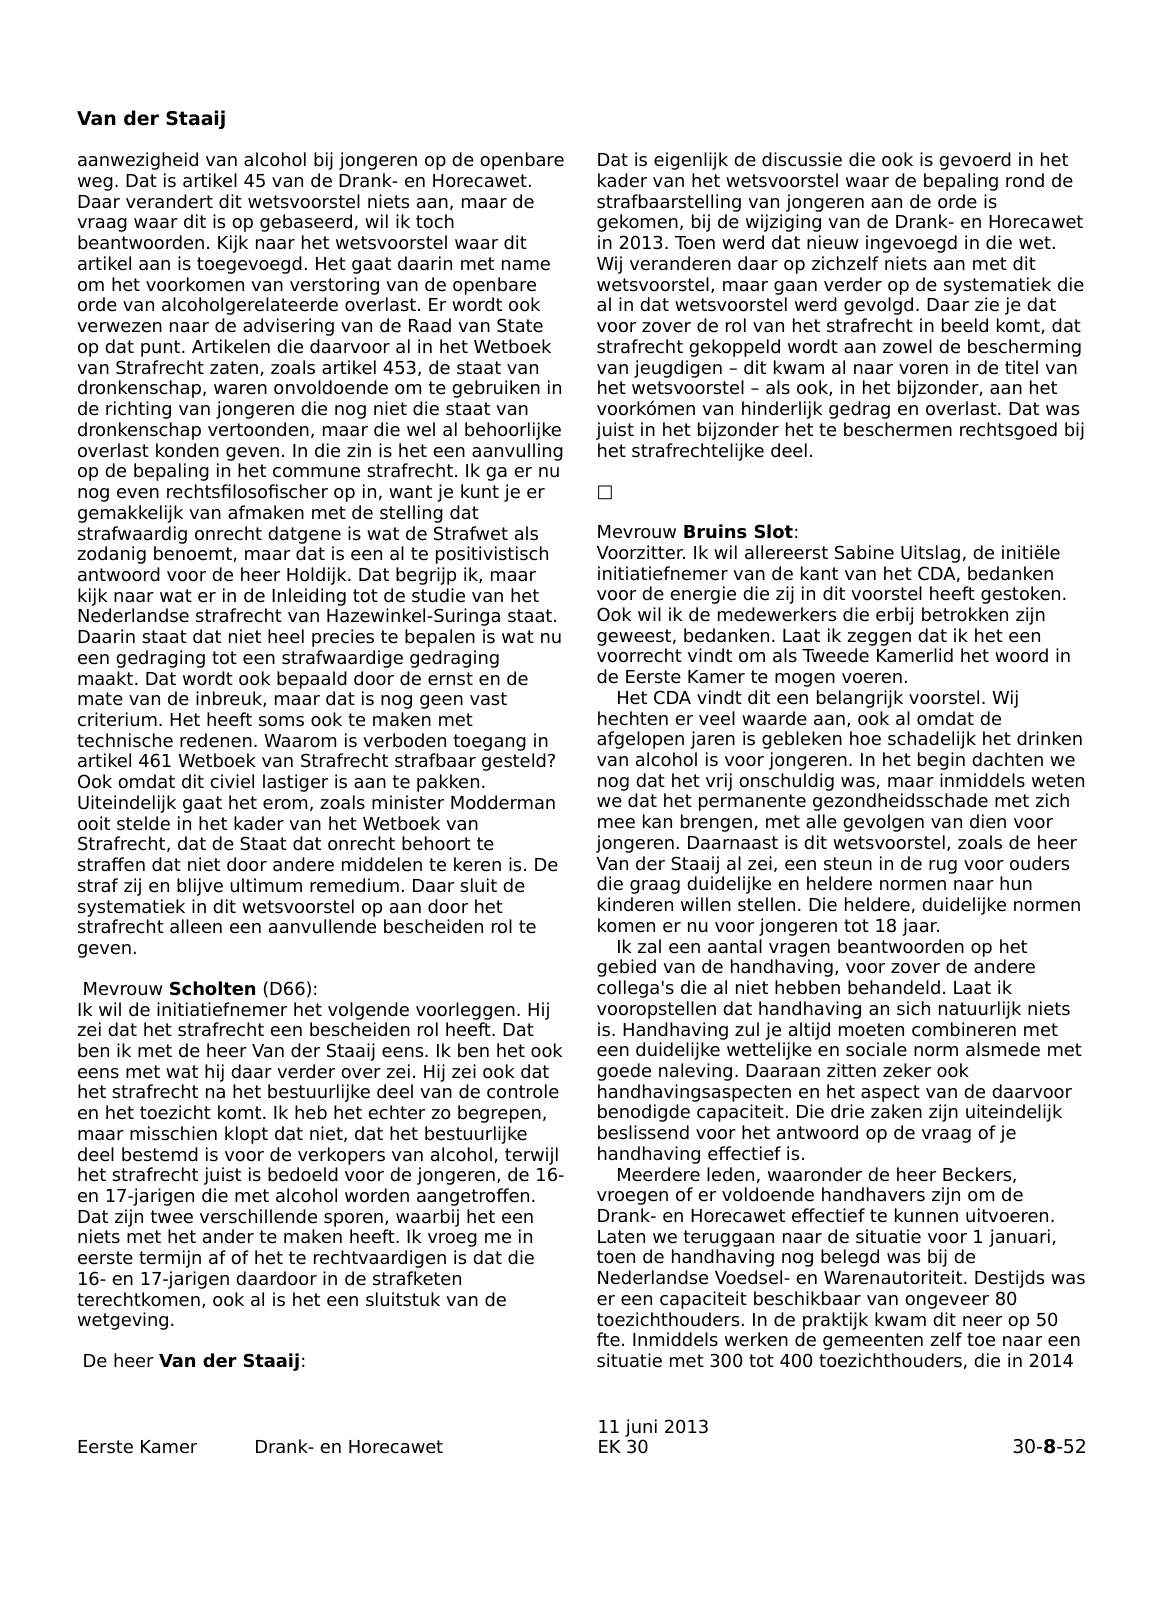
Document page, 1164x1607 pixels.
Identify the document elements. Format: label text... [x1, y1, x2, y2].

text Ik zal een aantal vragen beantwoorden op het gebied van de handhaving, voor zover de andere collega's die al niet hebben behandeld. Laat ik vooropstellen dat handhaving an sich natuurlijk niets is. Handhaving zul je altijd moeten combineren met een duidelijke wettelijke en sociale norm alsmede met goede naleving. Daaraan zitten zeker ook handhavingsaspecten en het aspect van de daarvoor benodigde capaciteit. Die drie zaken zijn uiteindelijk beslissend voor het antwoord op de vraag of je handhaving effectief is. [596, 936, 1087, 1164]
text Voorzitter. Ik wil allereerst Sabine Uitslag, de initiële initiatiefnemer van de kant van het CDA, bedanken voor de energie die zij in dit voorstel heeft gestoken. Ook wil ik de medewerkers die erbij betrokken zijn geweest, bedanken. Laat ik zeggen dat ik het een voorrecht vindt om als Tweede Kamerlid het woord in de Eerste Kamer te mogen voeren. [596, 543, 1087, 688]
text Mevrouw Bruins Slot: [596, 522, 1087, 543]
text Dat is eigenlijk de discussie die ook is gevoerd in het kader van het wetsvoorstel waar de bepaling rond de strafbaarstelling van jongeren aan de orde is gekomen, bij de wijziging van de Drank- en Horecawet in 2013. Toen werd dat nieuw ingevoegd in die wet. Wij veranderen daar op zichzelf niets aan met dit wetsvoorstel, maar gaan verder op de systematiek die al in dat wetsvoorstel werd gevolgd. Daar zie je dat voor zover de rol van het strafrecht in beeld komt, dat strafrecht gekoppeld wordt aan zowel de bescherming van jeugdigen – dit kwam al naar voren in de titel van het wetsvoorstel – als ook, in het bijzonder, aan het voorkómen van hinderlijk gedrag en overlast. Dat was juist in het bijzonder het te beschermen rechtsgoed bij het strafrechtelijke deel. [596, 150, 1087, 461]
text aanwezigheid van alcohol bij jongeren op de openbare weg. Dat is artikel 45 van de Drank- en Horecawet. Daar verandert dit wetsvoorstel niets aan, maar de vraag waar dit is op gebaseerd, wil ik toch beantwoorden. Kijk naar het wetsvoorstel waar dit artikel aan is toegevoegd. Het gaat daarin met name om het voorkomen van verstoring van de openbare orde van alcoholgerelateerde overlast. Er wordt ook verwezen naar de advisering van de Raad van State op dat punt. Artikelen die daarvoor al in het Wetboek van Strafrecht zaten, zoals artikel 453, de staat van dronkenschap, waren onvoldoende om te gebruiken in de richting van jongeren die nog niet die staat van dronkenschap vertoonden, maar die wel al behoorlijke overlast konden geven. In die zin is het een aanvulling op de bepaling in het commune strafrecht. Ik ga er nu nog even rechtsfilosofischer op in, want je kunt je er gemakkelijk van afmaken met de stelling dat strafwaardig onrecht datgene is wat de Strafwet als zodanig benoemt, maar dat is een al te positivistisch antwoord voor de heer Holdijk. Dat begrijp ik, maar kijk naar wat er in de Inleiding tot de studie van het Nederlandse strafrecht van Hazewinkel-Suringa staat. Daarin staat dat niet heel precies te bepalen is wat nu een gedraging tot een strafwaardige gedraging maakt. Dat wordt ook bepaald door de ernst en de mate van de inbreuk, maar dat is nog geen vast criterium. Het heeft soms ook te maken met technische redenen. Waarom is verboden toegang in artikel 461 Wetboek van Strafrecht strafbaar gesteld? Ook omdat dit civiel lastiger is aan te pakken. Uiteindelijk gaat het erom, zoals minister Modderman ooit stelde in het kader van het Wetboek van Strafrecht, dat de Staat dat onrecht behoort te straffen dat niet door andere middelen te keren is. De straf zij en blijve ultimum remedium. Daar sluit de systematiek in dit wetsvoorstel op aan door het strafrecht alleen een aanvullende bescheiden rol te geven. [77, 150, 567, 959]
text Meerdere leden, waaronder de heer Beckers, vroegen of er voldoende handhavers zijn om de Drank- en Horecawet effectief te kunnen uitvoeren. Laten we teruggaan naar de situatie voor 1 januari, toen de handhaving nog belegd was bij de Nederlandse Voedsel- en Warenautoriteit. Destijds was er een capaciteit beschikbaar van ongeveer 80 toezichthouders. In de praktijk kwam dit neer op 50 fte. Inmiddels werken de gemeenten zelf toe naar een situatie met 300 tot 400 toezichthouders, die in 2014 [596, 1164, 1087, 1372]
text Ik wil de initiatiefnemer het volgende voorleggen. Hij zei dat het strafrecht een bescheiden rol heeft. Dat ben ik met de heer Van der Staaij eens. Ik ben het ook eens met wat hij daar verder over zei. Hij zei ook dat het strafrecht na het bestuurlijke deel van de controle en het toezicht komt. Ik heb het echter zo begrepen, maar misschien klopt dat niet, dat het bestuurlijke deel bestemd is voor de verkopers van alcohol, terwijl het strafrecht juist is bedoeld voor de jongeren, de 16- en 17-jarigen die met alcohol worden aangetroffen. Dat zijn twee verschillende sporen, waarbij het een niets met het ander te maken heeft. Ik vroeg me in eerste termijn af of het te rechtvaardigen is dat die 16- en 17-jarigen daardoor in de strafketen terechtkomen, ook al is het een sluitstuk van de wetgeving. [77, 999, 567, 1331]
text De heer Van der Staaij: [77, 1351, 567, 1372]
text Het CDA vindt dit een belangrijk voorstel. Wij hechten er veel waarde aan, ook al omdat de afgelopen jaren is gebleken hoe schadelijk het drinken van alcohol is voor jongeren. In het begin dachten we nog dat het vrij onschuldig was, maar inmiddels weten we dat het permanente gezondheidsschade met zich mee kan brengen, met alle gevolgen van dien voor jongeren. Daarnaast is dit wetsvoorstel, zoals de heer Van der Staaij al zei, een steun in de rug voor ouders die graag duidelijke en heldere normen naar hun kinderen willen stellen. Die heldere, duidelijke normen komen er nu voor jongeren tot 18 jaar. [596, 688, 1087, 936]
text Mevrouw Scholten (D66): [77, 979, 567, 999]
text □ [596, 481, 1087, 502]
